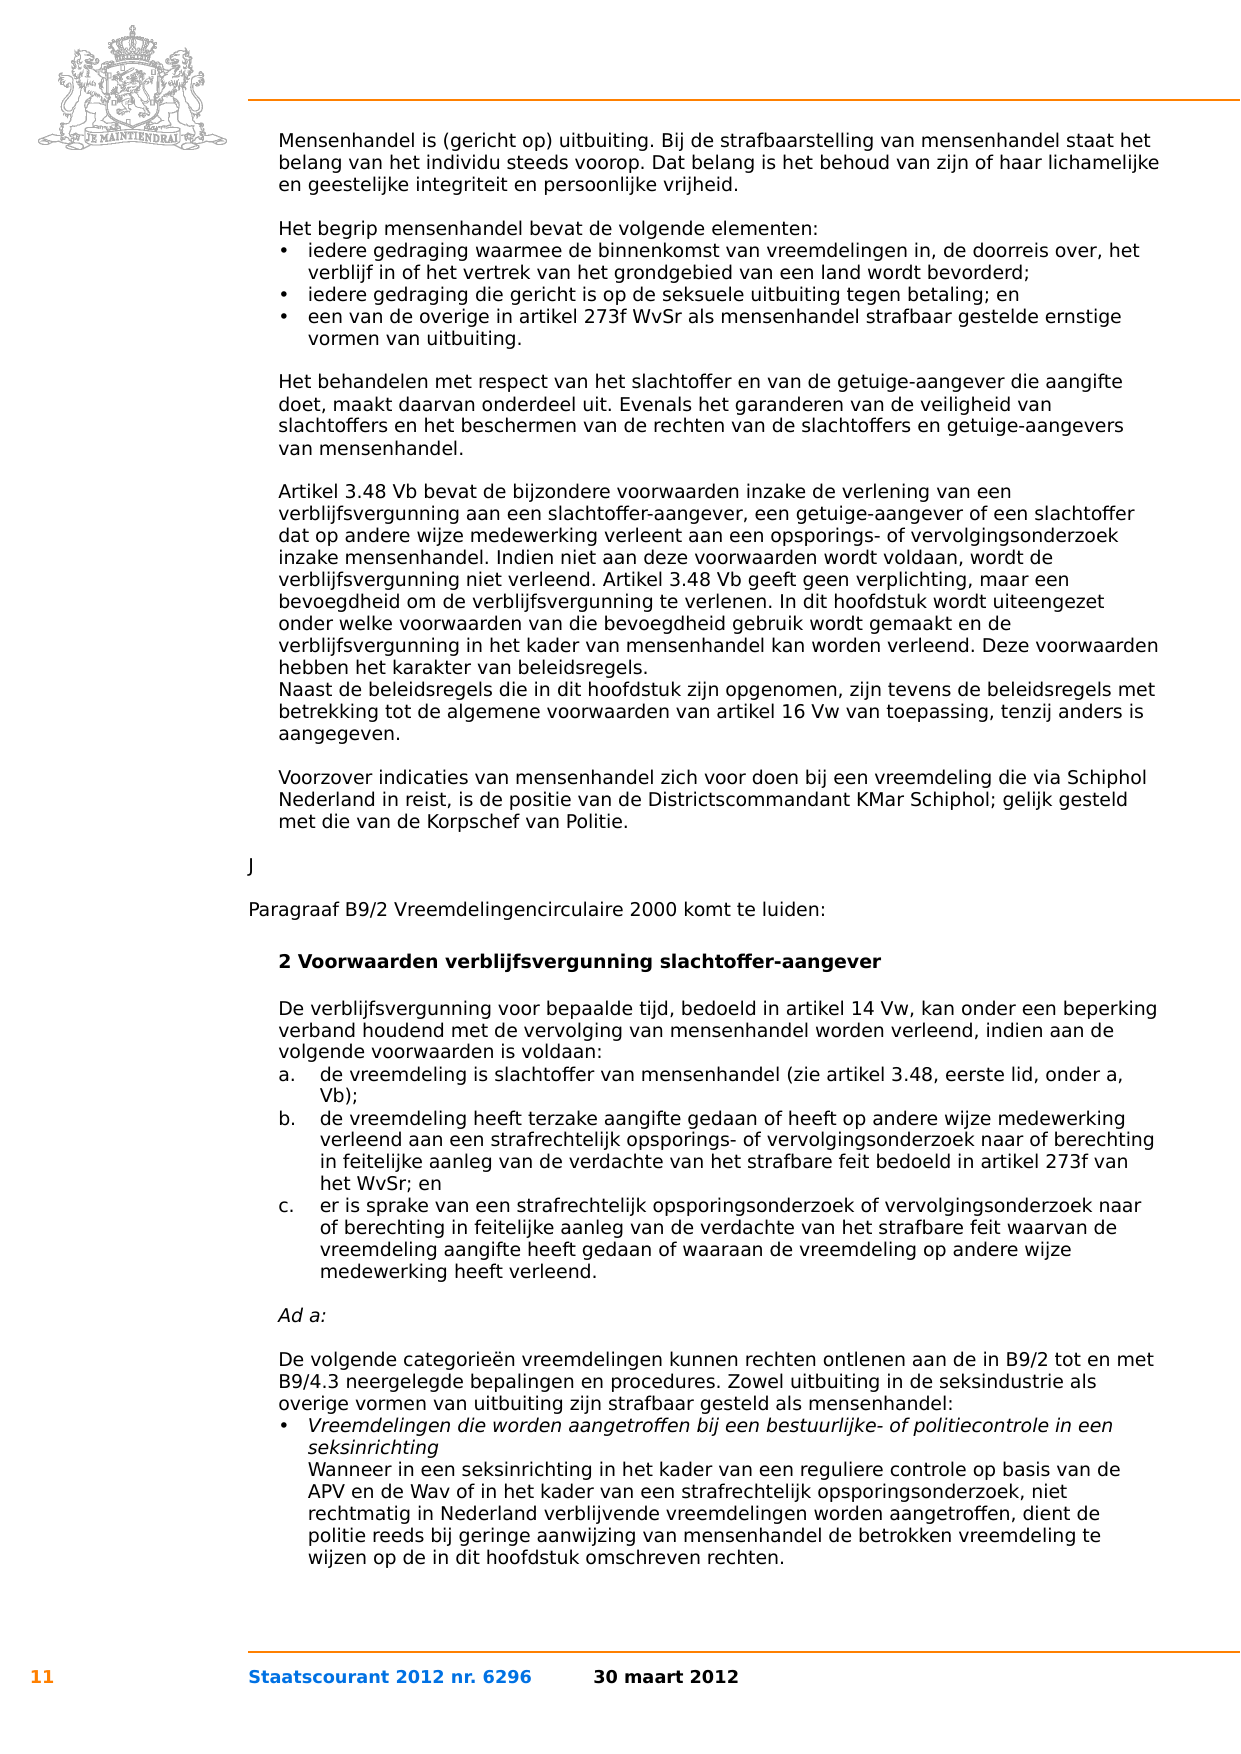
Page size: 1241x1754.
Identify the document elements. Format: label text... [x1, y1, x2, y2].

text J [248, 855, 1163, 877]
text • Vreemdelingen die worden aangetroffen bij een bestuurlijke- of politiecontrole in een seksinrichting [278, 1415, 1163, 1459]
text Artikel 3.48 Vb bevat de bijzondere voorwaarden inzake de verlening van een verblijfsvergunning aan een slachtoffer-aangever, een getuige-aangever of een slachtoffer dat op andere wijze medewerking verleent aan een opsporings- of vervolgingsonderzoek inzake mensenhandel. Indien niet aan deze voorwaarden wordt voldaan, wordt de verblijfsvergunning niet verleend. Artikel 3.48 Vb geeft geen verplichting, maar een bevoegdheid om de verblijfsvergunning te verlenen. In dit hoofdstuk wordt uiteengezet onder welke voorwaarden van die bevoegdheid gebruik wordt gemaakt en de verblijfsvergunning in het kader van mensenhandel kan worden verleend. Deze voorwaarden hebben het karakter van beleidsregels. [278, 481, 1163, 679]
text Paragraaf B9/2 Vreemdelingencirculaire 2000 komt te luiden: [248, 898, 1163, 921]
text Voorzover indicaties van mensenhandel zich voor doen bij een vreemdeling die via Schiphol Nederland in reist, is de positie van de Districtscommandant KMar Schiphol; gelijk gesteld met die van de Korpschef van Politie. [278, 767, 1163, 833]
text b. de vreemdeling heeft terzake aangifte gedaan of heeft op andere wijze medewerking verleend aan een strafrechtelijk opsporings- of vervolgingsonderzoek naar of berechting in feitelijke aanleg van de verdachte van het strafbare feit bedoeld in artikel 273f van het WvSr; en [278, 1107, 1163, 1195]
text a. de vreemdeling is slachtoffer van mensenhandel (zie artikel 3.48, eerste lid, onder a, Vb); [278, 1063, 1163, 1107]
text • iedere gedraging die gericht is op de seksuele uitbuiting tegen betaling; en [278, 284, 1163, 306]
text • iedere gedraging waarmee de binnenkomst van vreemdelingen in, de doorreis over, het verblijf in of het vertrek van het grondgebied van een land wordt bevorderd; [278, 240, 1163, 284]
text De verblijfsvergunning voor bepaalde tijd, bedoeld in artikel 14 Vw, kan onder een beperking verband houdend met de vervolging van mensenhandel worden verleend, indien aan de volgende voorwaarden is voldaan: [278, 997, 1163, 1063]
picture [38, 25, 227, 150]
text Het behandelen met respect van het slachtoffer en van de getuige-aangever die aangifte doet, maakt daarvan onderdeel uit. Evenals het garanderen van de veiligheid van slachtoffers en het beschermen van de rechten van de slachtoffers en getuige-aangevers van mensenhandel. [278, 371, 1163, 459]
text • een van de overige in artikel 273f WvSr als mensenhandel strafbaar gestelde ernstige vormen van uitbuiting. [278, 306, 1163, 349]
text Mensenhandel is (gericht op) uitbuiting. Bij de strafbaarstelling van mensenhandel staat het belang van het individu steeds voorop. Dat belang is het behoud van zijn of haar lichamelijke en geestelijke integriteit en persoonlijke vrijheid. [278, 130, 1163, 196]
text De volgende categorieën vreemdelingen kunnen rechten ontlenen aan de in B9/2 tot en met B9/4.3 neergelegde bepalingen en procedures. Zowel uitbuiting in de seksindustrie als overige vormen van uitbuiting zijn strafbaar gesteld als mensenhandel: [278, 1349, 1163, 1415]
text c. er is sprake van een strafrechtelijk opsporingsonderzoek of vervolgingsonderzoek naar of berechting in feitelijke aanleg van de verdachte van het strafbare feit waarvan de vreemdeling aangifte heeft gedaan of waaraan de vreemdeling op andere wijze medewerking heeft verleend. [278, 1195, 1163, 1283]
text Wanneer in een seksinrichting in het kader van een reguliere controle op basis van de APV en de Wav of in het kader van een strafrechtelijk opsporingsonderzoek, niet rechtmatig in Nederland verblijvende vreemdelingen worden aangetroffen, dient de politie reeds bij geringe aanwijzing van mensenhandel de betrokken vreemdeling te wijzen op de in dit hoofdstuk omschreven rechten. [308, 1459, 1163, 1569]
text Het begrip mensenhandel bevat de volgende elementen: [278, 218, 1163, 240]
subtitle 2 Voorwaarden verblijfsvergunning slachtoffer-aangever [278, 951, 1163, 972]
text Naast de beleidsregels die in dit hoofdstuk zijn opgenomen, zijn tevens de beleidsregels met betrekking tot de algemene voorwaarden van artikel 16 Vw van toepassing, tenzij anders is aangegeven. [278, 679, 1163, 745]
subtitle Ad a: [278, 1305, 1163, 1327]
